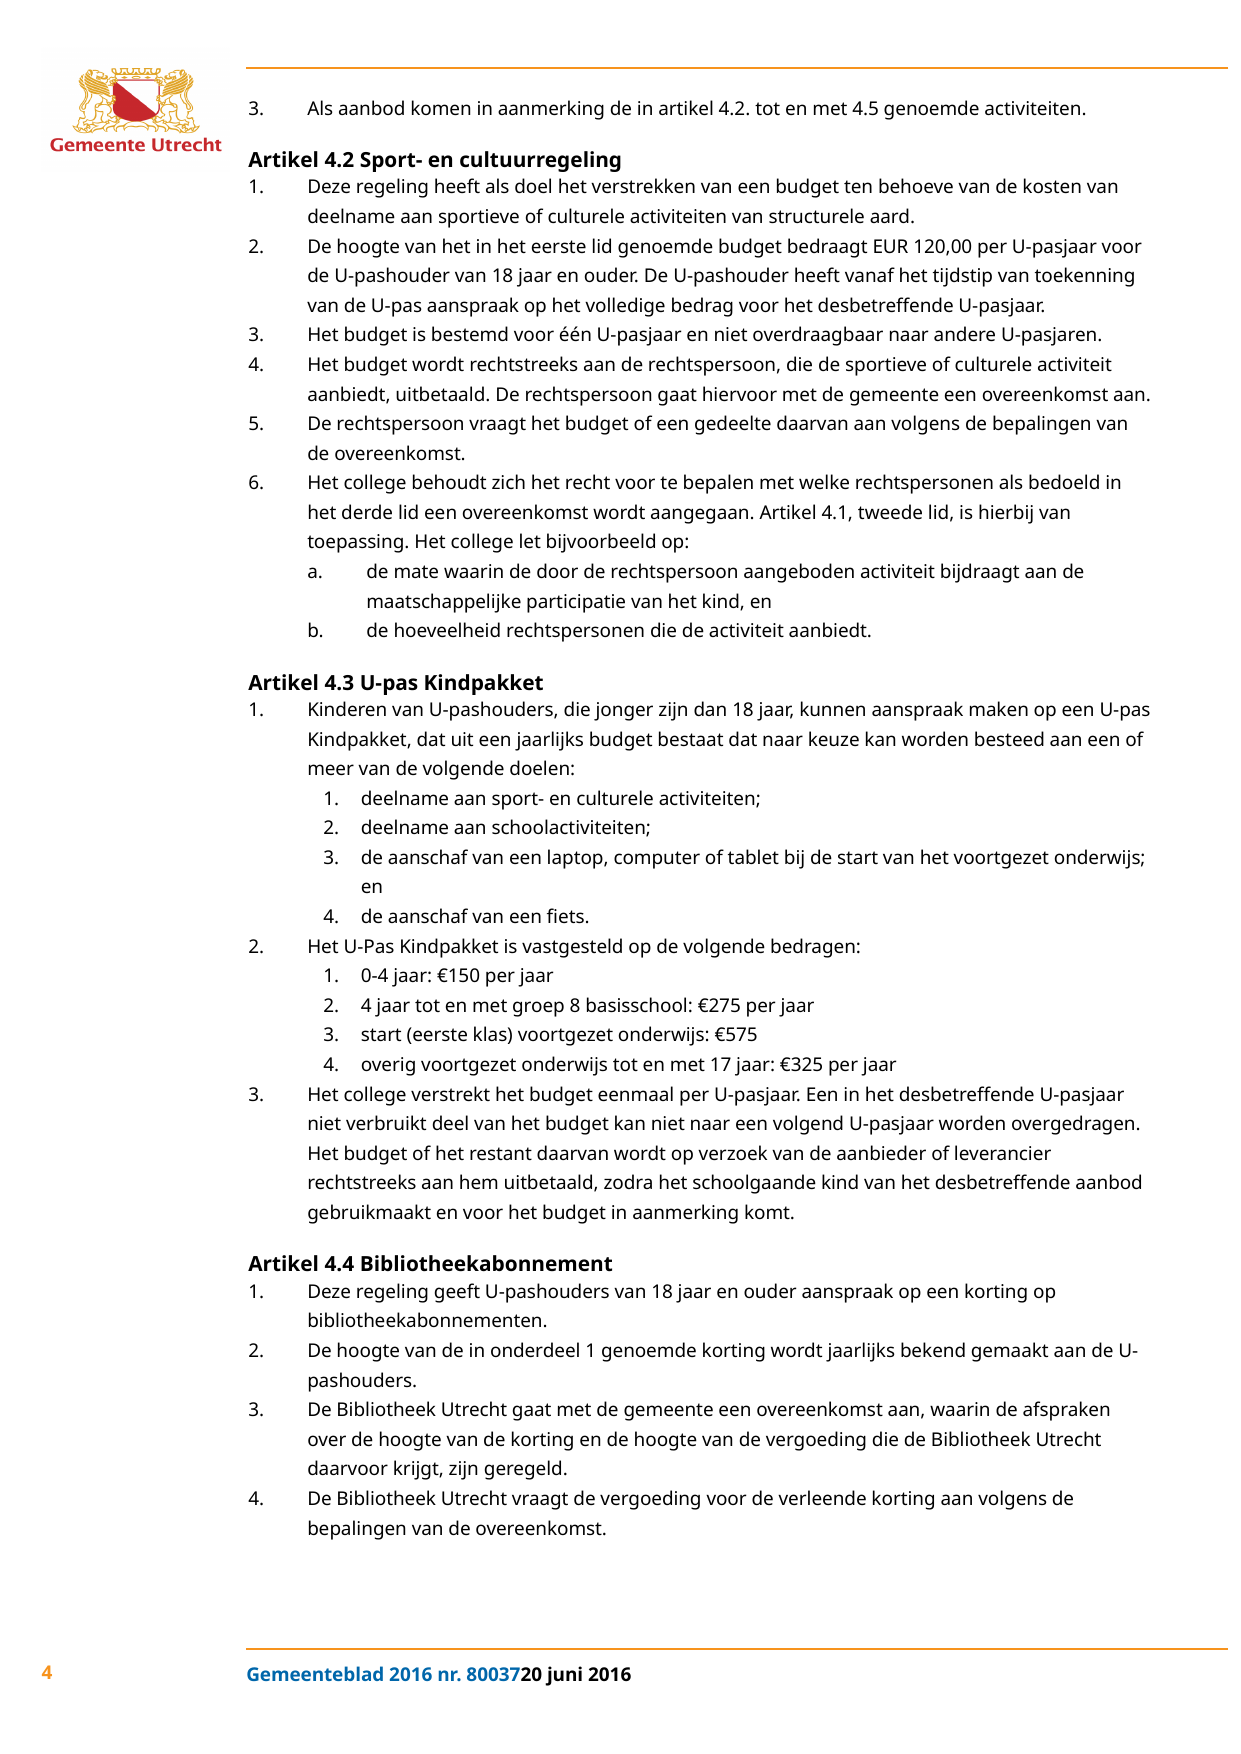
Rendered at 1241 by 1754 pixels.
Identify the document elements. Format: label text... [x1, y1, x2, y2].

list Het budget is bestemd voor één U-pasjaar en niet overdraagbaar naar andere U-pasjaren. [248, 322, 1152, 347]
list deelname aan schoolactiviteiten; [323, 814, 1152, 840]
list Het college behoudt zich het recht voor te bepalen met welke rechtspersonen als bedoeld in het derde lid een overeenkomst wordt aangegaan. Artikel 4.1, tweede lid, is hierbij van toepassing. Het college let bijvoorbeeld op: [248, 469, 1152, 554]
list Deze regeling heeft als doel het verstrekken van een budget ten behoeve van de kosten van deelname aan sportieve of culturele activiteiten van structurele aard. [248, 174, 1152, 229]
list Het college verstrekt het budget eenmaal per U-pasjaar. Een in het desbetreffende U-pasjaar niet verbruikt deel van het budget kan niet naar een volgend U-pasjaar worden overgedragen. Het budget of het restant daarvan wordt op verzoek van de aanbieder of leverancier rechtstreeks aan hem uitbetaald, zodra het schoolgaande kind van het desbetreffende aanbod gebruikmaakt en voor het budget in aanmerking komt. [248, 1081, 1152, 1225]
list de hoeveelheid rechtspersonen die de activiteit aanbiedt. [307, 617, 1152, 643]
list Het U-Pas Kindpakket is vastgesteld op de volgende bedragen: [248, 933, 1152, 959]
list de aanschaf van een laptop, computer of tablet bij de start van het voortgezet onderwijs; en [323, 844, 1152, 899]
text Artikel 4.3 U-pas Kindpakket [248, 668, 1152, 696]
list De Bibliotheek Utrecht gaat met de gemeente een overeenkomst aan, waarin de afspraken over de hoogte van de korting en de hoogte van de vergoeding die de Bibliotheek Utrecht daarvoor krijgt, zijn geregeld. [248, 1396, 1152, 1481]
list Als aanbod komen in aanmerking de in artikel 4.2. tot en met 4.5 genoemde activiteiten. [248, 95, 1152, 121]
list 0-4 jaar: €150 per jaar [323, 962, 1152, 988]
picture [41, 47, 231, 172]
list de aanschaf van een fiets. [323, 903, 1152, 929]
list De hoogte van de in onderdeel 1 genoemde korting wordt jaarlijks bekend gemaakt aan de U-pashouders. [248, 1337, 1152, 1392]
list 4 jaar tot en met groep 8 basisschool: €275 per jaar [323, 992, 1152, 1018]
text Artikel 4.4 Bibliotheekabonnement [248, 1249, 1152, 1278]
list start (eerste klas) voortgezet onderwijs: €575 [323, 1022, 1152, 1047]
list Deze regeling geeft U-pashouders van 18 jaar en ouder aanspraak op een korting op bibliotheekabonnementen. [248, 1278, 1152, 1333]
list Het budget wordt rechtstreeks aan de rechtspersoon, die de sportieve of culturele activiteit aanbiedt, uitbetaald. De rechtspersoon gaat hiervoor met de gemeente een overeenkomst aan. [248, 351, 1152, 406]
list overig voortgezet onderwijs tot en met 17 jaar: €325 per jaar [323, 1051, 1152, 1077]
list De Bibliotheek Utrecht vraagt de vergoeding voor de verleende korting aan volgens de bepalingen van de overeenkomst. [248, 1485, 1152, 1540]
list De hoogte van het in het eerste lid genoemde budget bedraagt EUR 120,00 per U-pasjaar voor de U-pashouder van 18 jaar en ouder. De U-pashouder heeft vanaf het tijdstip van toekenning van de U-pas aanspraak op het volledige bedrag voor het desbetreffende U-pasjaar. [248, 233, 1152, 318]
list deelname aan sport- en culturele activiteiten; [323, 785, 1152, 811]
text Artikel 4.2 Sport- en cultuurregeling [248, 145, 1152, 174]
list De rechtspersoon vraagt het budget of een gedeelte daarvan aan volgens de bepalingen van de overeenkomst. [248, 410, 1152, 466]
list de mate waarin de door de rechtspersoon aangeboden activiteit bijdraagt aan de maatschappelijke participatie van het kind, en [307, 558, 1152, 613]
list Kinderen van U-pashouders, die jonger zijn dan 18 jaar, kunnen aanspraak maken op een U-pas Kindpakket, dat uit een jaarlijks budget bestaat dat naar keuze kan worden besteed aan een of meer van de volgende doelen: [248, 696, 1152, 781]
